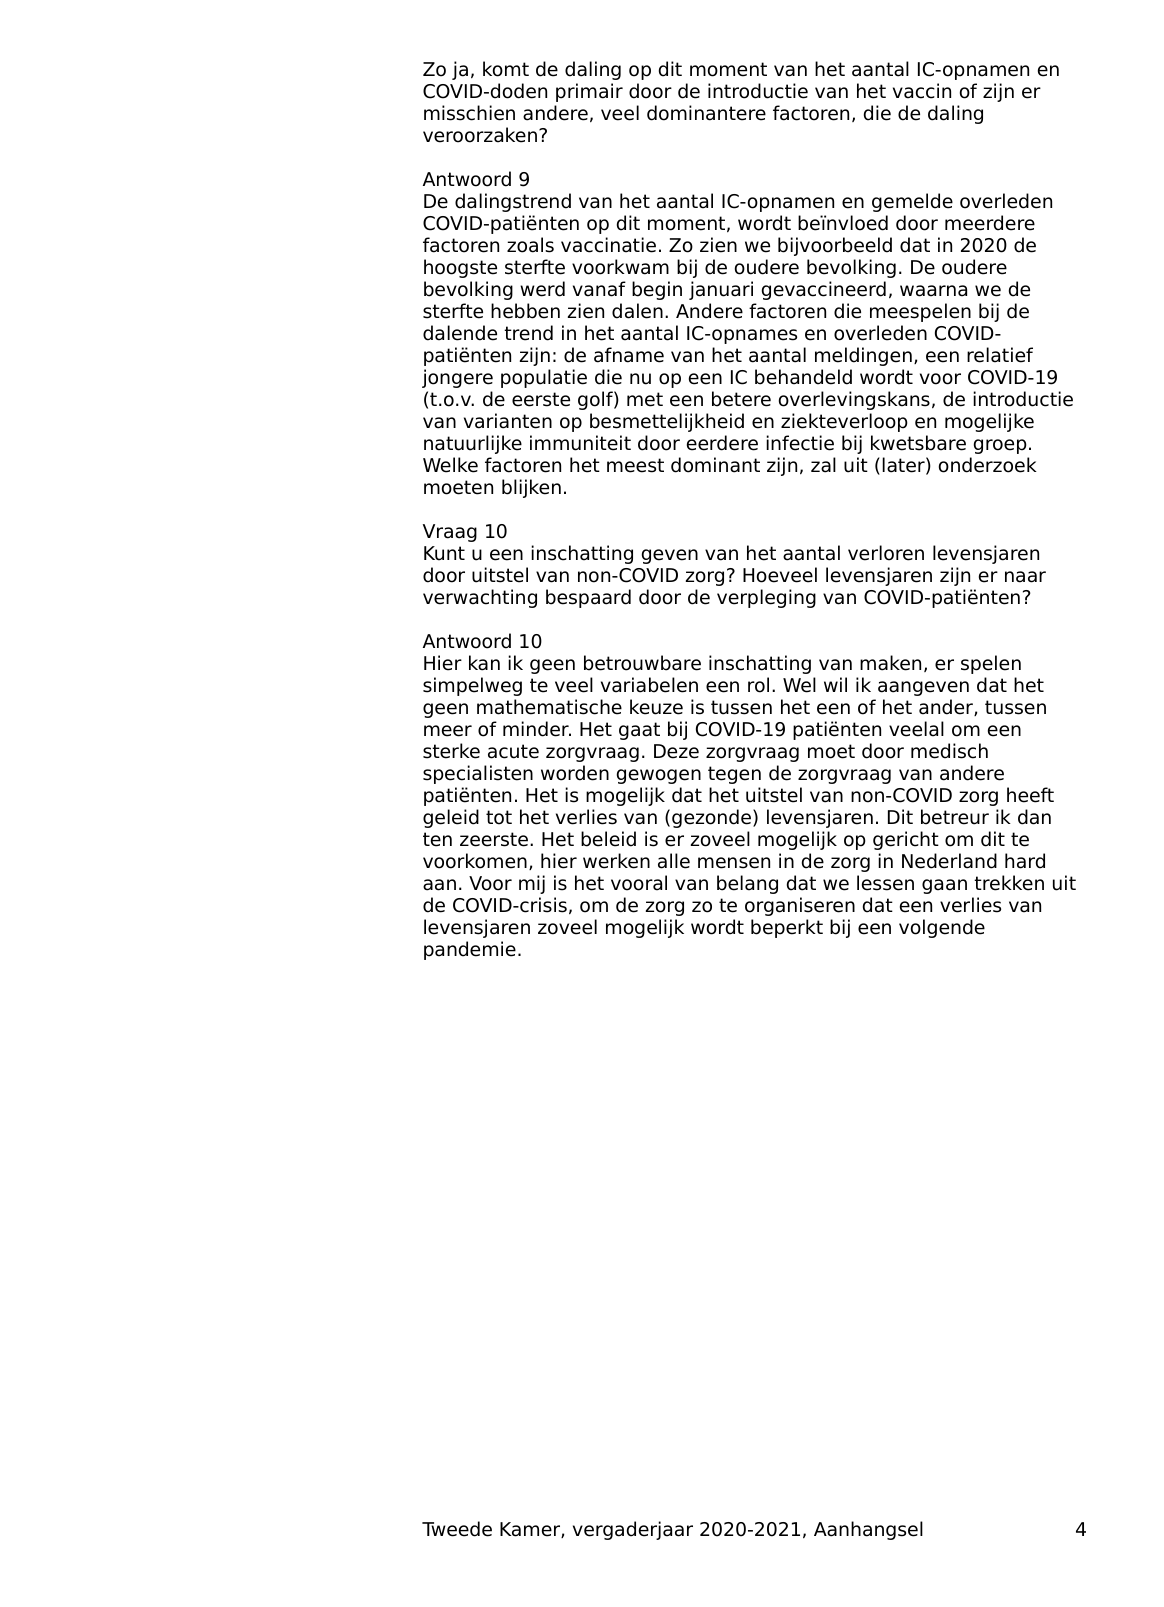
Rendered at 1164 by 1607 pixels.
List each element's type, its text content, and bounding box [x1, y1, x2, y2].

text Vraag 10 [422, 521, 1087, 543]
text Antwoord 10 [422, 631, 1087, 653]
text Hier kan ik geen betrouwbare inschatting van maken, er spelen simpelweg te veel variabelen een rol. Wel wil ik aangeven dat het geen mathematische keuze is tussen het een of het ander, tussen meer of minder. Het gaat bij COVID-19 patiënten veelal om een sterke acute zorgvraag. Deze zorgvraag moet door medisch specialisten worden gewogen tegen de zorgvraag van andere patiënten. Het is mogelijk dat het uitstel van non-COVID zorg heeft geleid tot het verlies van (gezonde) levensjaren. Dit betreur ik dan ten zeerste. Het beleid is er zoveel mogelijk op gericht om dit te voorkomen, hier werken alle mensen in de zorg in Nederland hard aan. Voor mij is het vooral van belang dat we lessen gaan trekken uit de COVID-crisis, om de zorg zo te organiseren dat een verlies van levensjaren zoveel mogelijk wordt beperkt bij een volgende pandemie. [422, 653, 1087, 961]
text Antwoord 9 [422, 169, 1087, 191]
text Zo ja, komt de daling op dit moment van het aantal IC-opnamen en COVID-doden primair door de introductie van het vaccin of zijn er misschien andere, veel dominantere factoren, die de daling veroorzaken? [422, 59, 1087, 147]
text Kunt u een inschatting geven van het aantal verloren levensjaren door uitstel van non-COVID zorg? Hoeveel levensjaren zijn er naar verwachting bespaard door de verpleging van COVID-patiënten? [422, 543, 1087, 609]
text De dalingstrend van het aantal IC-opnamen en gemelde overleden COVID-patiënten op dit moment, wordt beïnvloed door meerdere factoren zoals vaccinatie. Zo zien we bijvoorbeeld dat in 2020 de hoogste sterfte voorkwam bij de oudere bevolking. De oudere bevolking werd vanaf begin januari gevaccineerd, waarna we de sterfte hebben zien dalen. Andere factoren die meespelen bij de dalende trend in het aantal IC-opnames en overleden COVID-patiënten zijn: de afname van het aantal meldingen, een relatief jongere populatie die nu op een IC behandeld wordt voor COVID-19 (t.o.v. de eerste golf) met een betere overlevingskans, de introductie van varianten op besmettelijkheid en ziekteverloop en mogelijke natuurlijke immuniteit door eerdere infectie bij kwetsbare groep. Welke factoren het meest dominant zijn, zal uit (later) onderzoek moeten blijken. [422, 191, 1087, 499]
